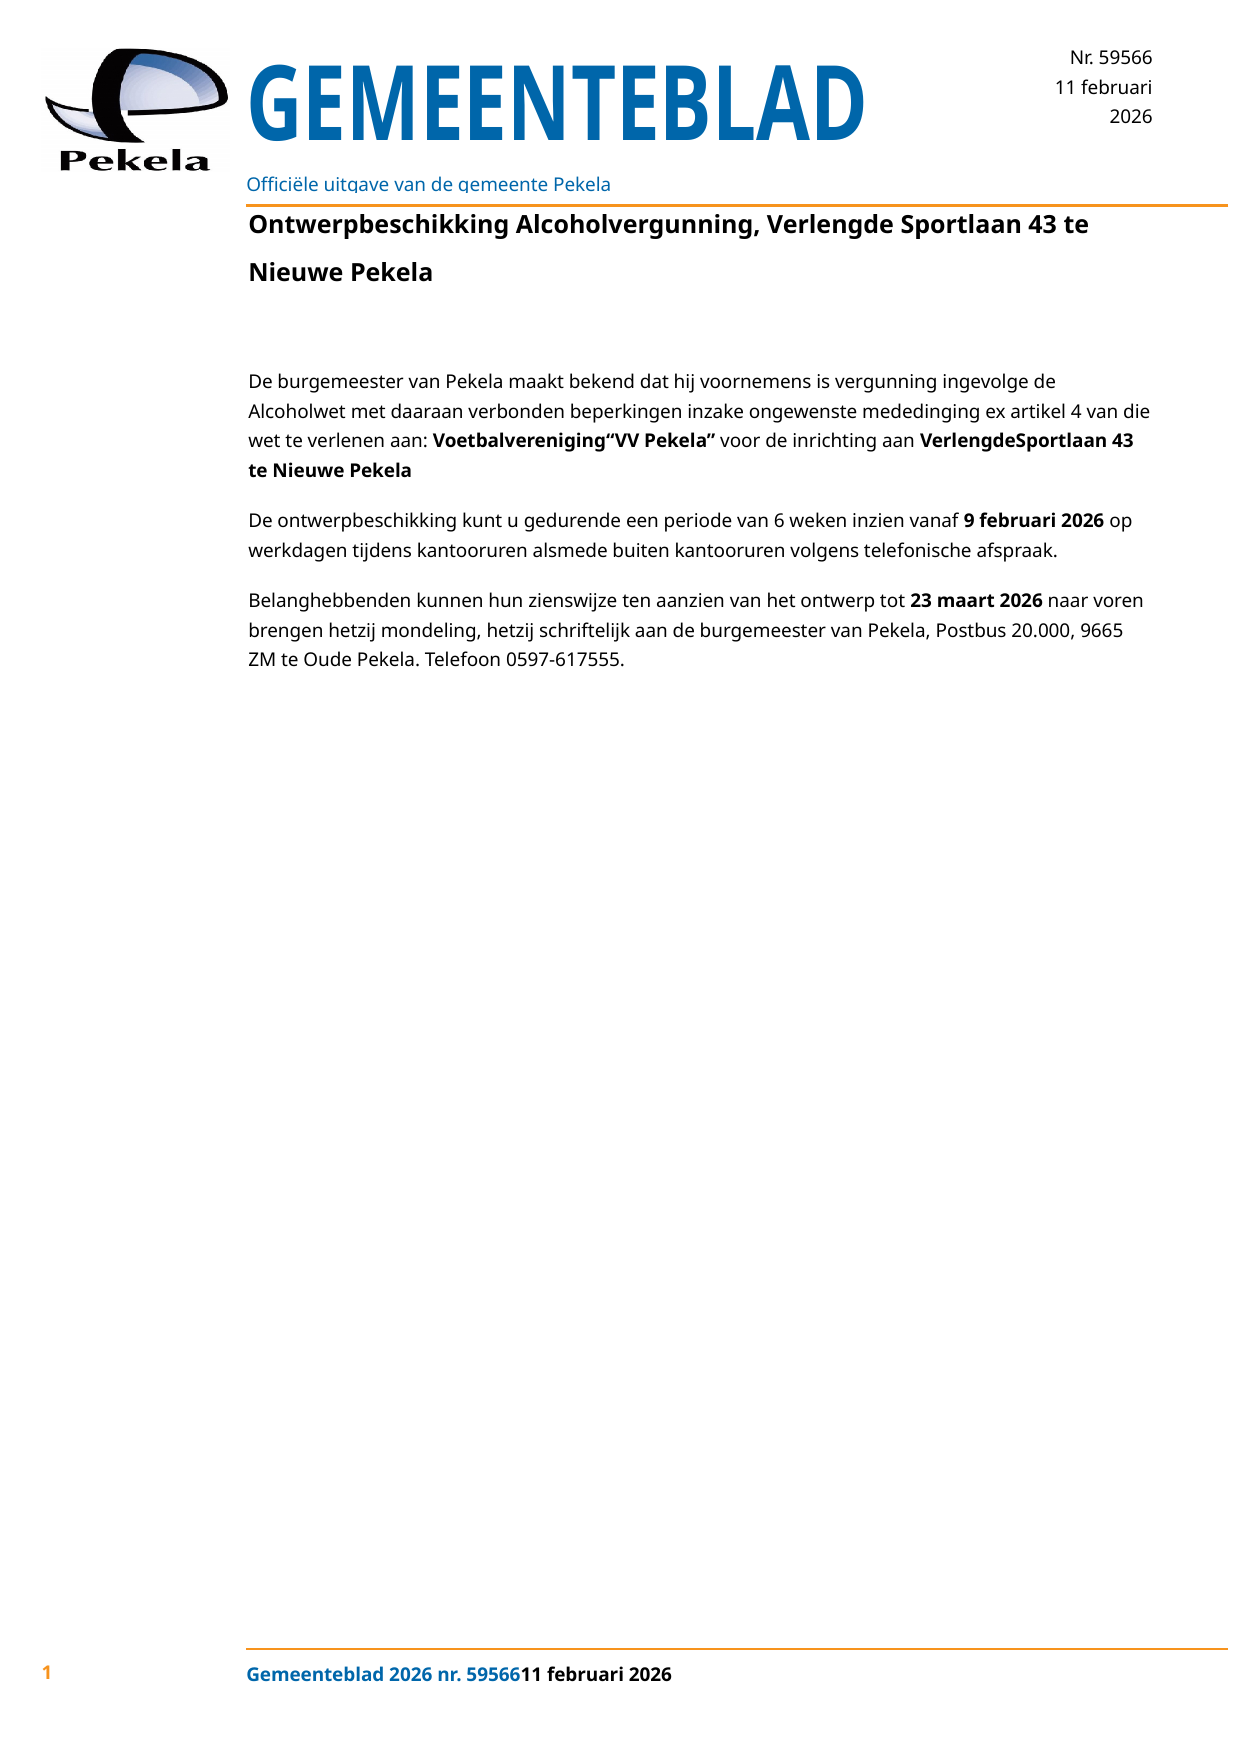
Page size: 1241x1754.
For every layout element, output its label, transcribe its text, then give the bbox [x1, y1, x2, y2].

picture [41, 47, 231, 172]
text De burgemeester van Pekela maakt bekend dat hij voornemens is vergunning ingevolge de Alcoholwet met daaraan verbonden beperkingen inzake ongewenste mededinging ex artikel 4 van die wet te verlenen aan: Voetbalvereniging“VV Pekela” voor de inrichting aan VerlengdeSportlaan 43 te Nieuwe Pekela [248, 368, 1152, 483]
text Belanghebbenden kunnen hun zienswijze ten aanzien van het ontwerp tot 23 maart 2026 naar voren brengen hetzij mondeling, hetzij schriftelijk aan de burgemeester van Pekela, Postbus 20.000, 9665 ZM te Oude Pekela. Telefoon 0597-617555. [248, 587, 1152, 672]
text De ontwerpbeschikking kunt u gedurende een periode van 6 weken inzien vanaf 9 februari 2026 op werkdagen tijdens kantooruren alsmede buiten kantooruren volgens telefonische afspraak. [248, 507, 1152, 563]
text Ontwerpbeschikking Alcoholvergunning, Verlengde Sportlaan 43 te Nieuwe Pekela [248, 207, 1152, 288]
